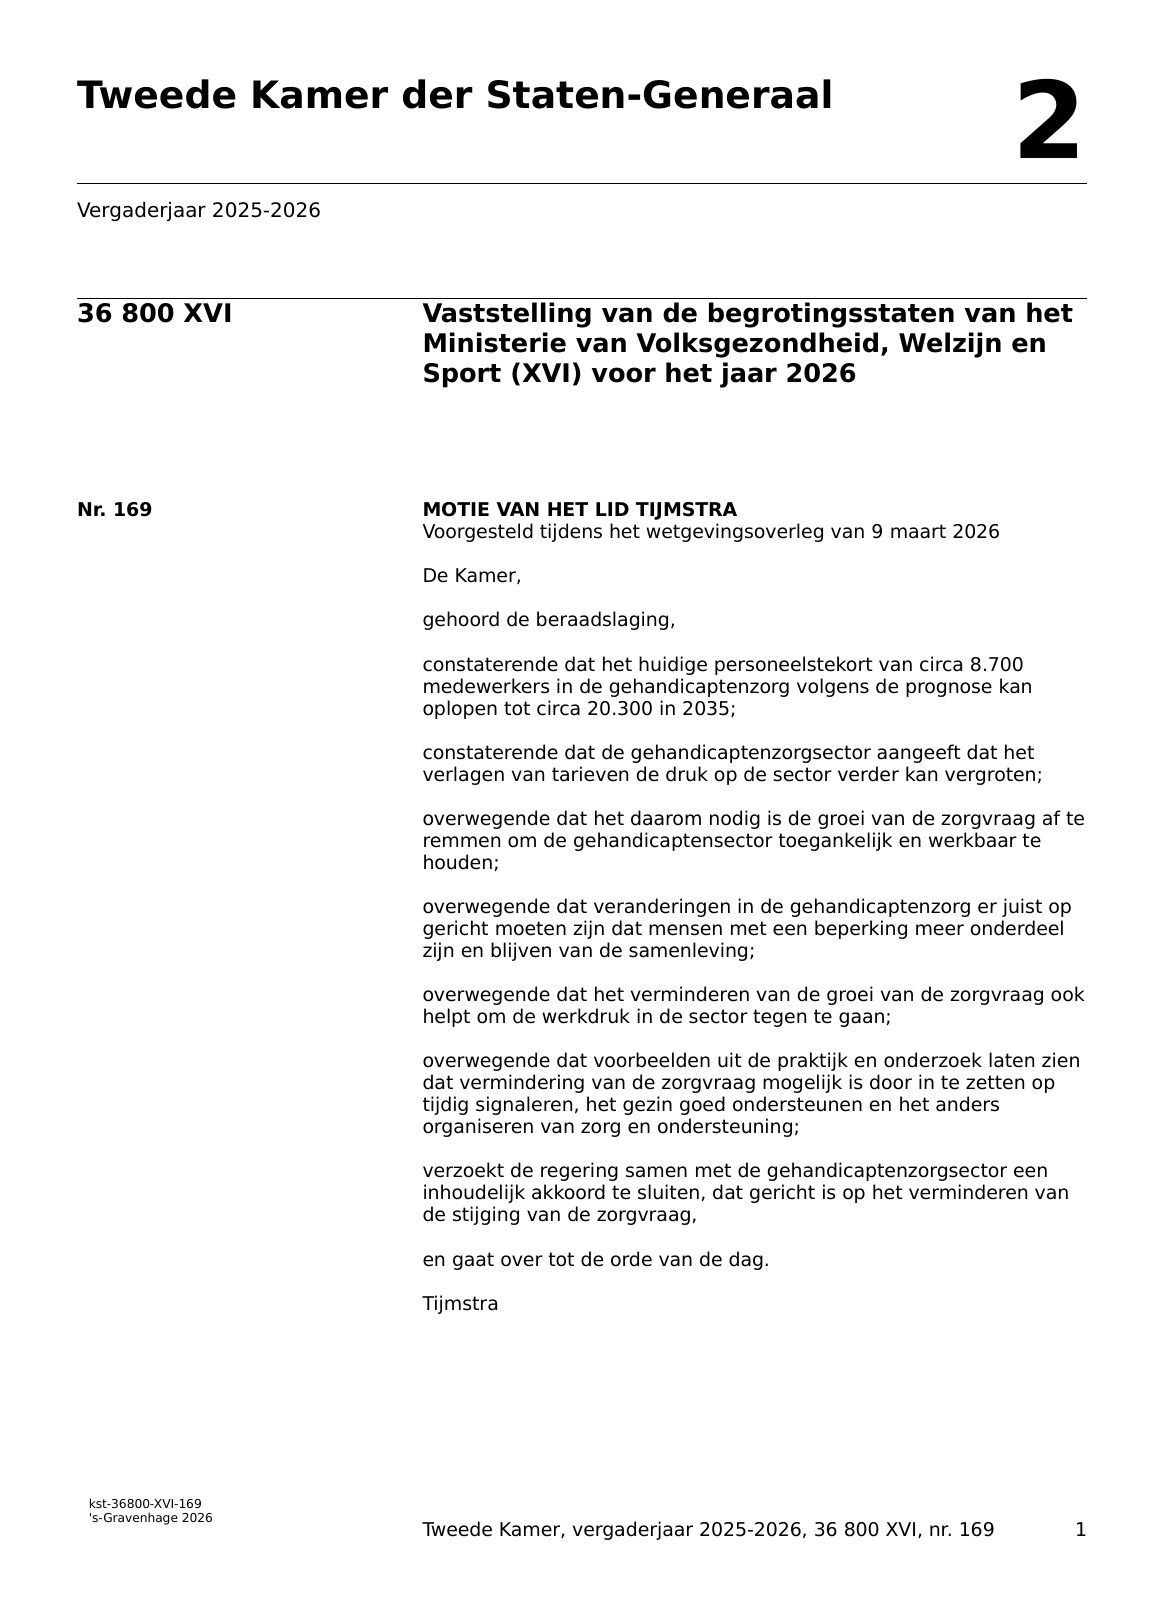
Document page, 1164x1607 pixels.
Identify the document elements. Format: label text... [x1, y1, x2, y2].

text overwegende dat het verminderen van de groei van de zorgvraag ook helpt om de werkdruk in de sector tegen te gaan; [422, 984, 1087, 1028]
text verzoekt de regering samen met de gehandicaptenzorgsector een inhoudelijk akkoord te sluiten, dat gericht is op het verminderen van de stijging van de zorgvraag, [422, 1160, 1087, 1226]
text overwegende dat voorbeelden uit de praktijk en onderzoek laten zien dat vermindering van de zorgvraag mogelijk is door in te zetten op tijdig signaleren, het gezin goed ondersteunen en het anders organiseren van zorg en ondersteuning; [422, 1050, 1087, 1138]
text 's-Gravenhage 2026 [88, 1511, 323, 1525]
table_header Tweede Kamer der Staten-Generaal [77, 59, 886, 183]
subtitle 36 800 XVI Vaststelling van de begrotingsstaten van het Ministerie van Volksgezondheid, Welzijn en Sport (XVI) voor het jaar 2026 [77, 299, 1087, 388]
text Voorgesteld tijdens het wetgevingsoverleg van 9 maart 2026 [422, 521, 1087, 543]
text gehoord de beraadslaging, [422, 609, 1087, 631]
text en gaat over tot de orde van de dag. [422, 1248, 1087, 1270]
text overwegende dat het daarom nodig is de groei van de zorgvraag af te remmen om de gehandicaptensector toegankelijk en werkbaar te houden; [422, 808, 1087, 874]
text constaterende dat de gehandicaptenzorgsector aangeeft dat het verlagen van tarieven de druk op de sector verder kan vergroten; [422, 742, 1087, 786]
text De Kamer, [422, 565, 1087, 587]
text constaterende dat het huidige personeelstekort van circa 8.700 medewerkers in de gehandicaptenzorg volgens de prognose kan oplopen tot circa 20.300 in 2035; [422, 653, 1087, 719]
table_header 2 [886, 59, 1087, 183]
text overwegende dat veranderingen in de gehandicaptenzorg er juist op gericht moeten zijn dat mensen met een beperking meer onderdeel zijn en blijven van de samenleving; [422, 896, 1087, 962]
text kst-36800-XVI-169 [88, 1497, 323, 1511]
text Tijmstra [422, 1293, 1087, 1314]
subtitle Nr. 169 MOTIE VAN HET LID TIJMSTRA [77, 499, 1087, 521]
table_cell Vergaderjaar 2025-2026 [77, 184, 1087, 298]
